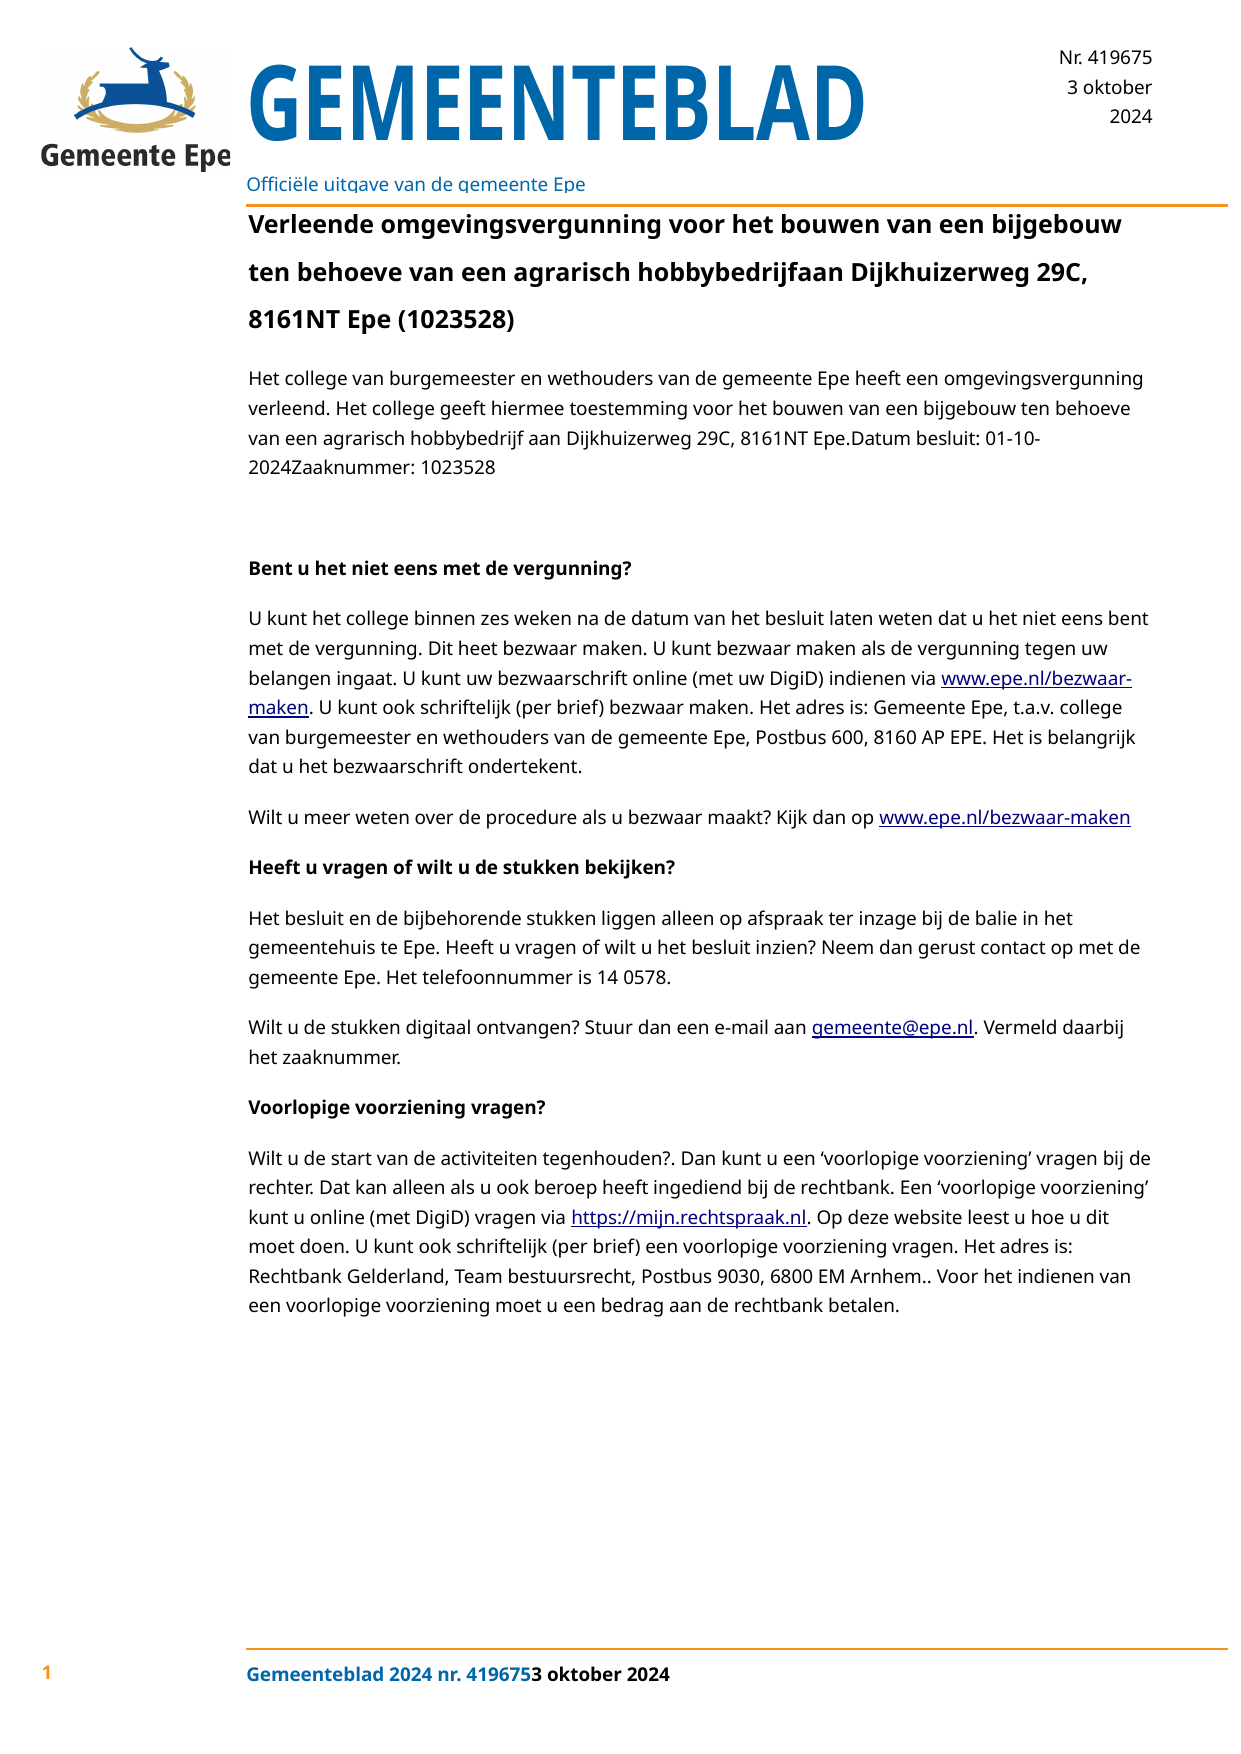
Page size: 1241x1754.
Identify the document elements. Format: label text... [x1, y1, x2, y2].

text Wilt u meer weten over de procedure als u bezwaar maakt? Kijk dan op www.epe.nl/bezwaar-maken [248, 804, 1152, 829]
text Bent u het niet eens met de vergunning? [248, 555, 1152, 581]
text Wilt u de stukken digitaal ontvangen? Stuur dan een e-mail aan gemeente@epe.nl. Vermeld daarbij het zaaknummer. [248, 1014, 1152, 1069]
text Het besluit en de bijbehorende stukken liggen alleen op afspraak ter inzage bij de balie in het gemeentehuis te Epe. Heeft u vragen of wilt u het besluit inzien? Neem dan gerust contact op met de gemeente Epe. Het telefoonnummer is 14 0578. [248, 905, 1152, 989]
text Verleende omgevingsvergunning voor het bouwen van een bijgebouw ten behoeve van een agrarisch hobbybedrijfaan Dijkhuizerweg 29C, 8161NT Epe (1023528) [248, 207, 1152, 336]
picture [41, 47, 231, 172]
text Voorlopige voorziening vragen? [248, 1094, 1152, 1120]
text Het college van burgemeester en wethouders van de gemeente Epe heeft een omgevingsvergunning verleend. Het college geeft hiermee toestemming voor het bouwen van een bijgebouw ten behoeve van een agrarisch hobbybedrijf aan Dijkhuizerweg 29C, 8161NT Epe.Datum besluit: 01-10-2024Zaaknummer: 1023528 [248, 366, 1152, 480]
text U kunt het college binnen zes weken na de datum van het besluit laten weten dat u het niet eens bent met de vergunning. Dit heet bezwaar maken. U kunt bezwaar maken als de vergunning tegen uw belangen ingaat. U kunt uw bezwaarschrift online (met uw DigiD) indienen via www.epe.nl/bezwaar-maken. U kunt ook schriftelijk (per brief) bezwaar maken. Het adres is: Gemeente Epe, t.a.v. college van burgemeester en wethouders van de gemeente Epe, Postbus 600, 8160 AP EPE. Het is belangrijk dat u het bezwaarschrift ondertekent. [248, 606, 1152, 779]
text Heeft u vragen of wilt u de stukken bekijken? [248, 854, 1152, 880]
text Wilt u de start van de activiteiten tegenhouden?. Dan kunt u een ‘voorlopige voorziening’ vragen bij de rechter. Dat kan alleen als u ook beroep heeft ingediend bij de rechtbank. Een ‘voorlopige voorziening’ kunt u online (met DigiD) vragen via https://mijn.rechtspraak.nl. Op deze website leest u hoe u dit moet doen. U kunt ook schriftelijk (per brief) een voorlopige voorziening vragen. Het adres is: Rechtbank Gelderland, Team bestuursrecht, Postbus 9030, 6800 EM Arnhem.. Voor het indienen van een voorlopige voorziening moet u een bedrag aan de rechtbank betalen. [248, 1145, 1152, 1318]
